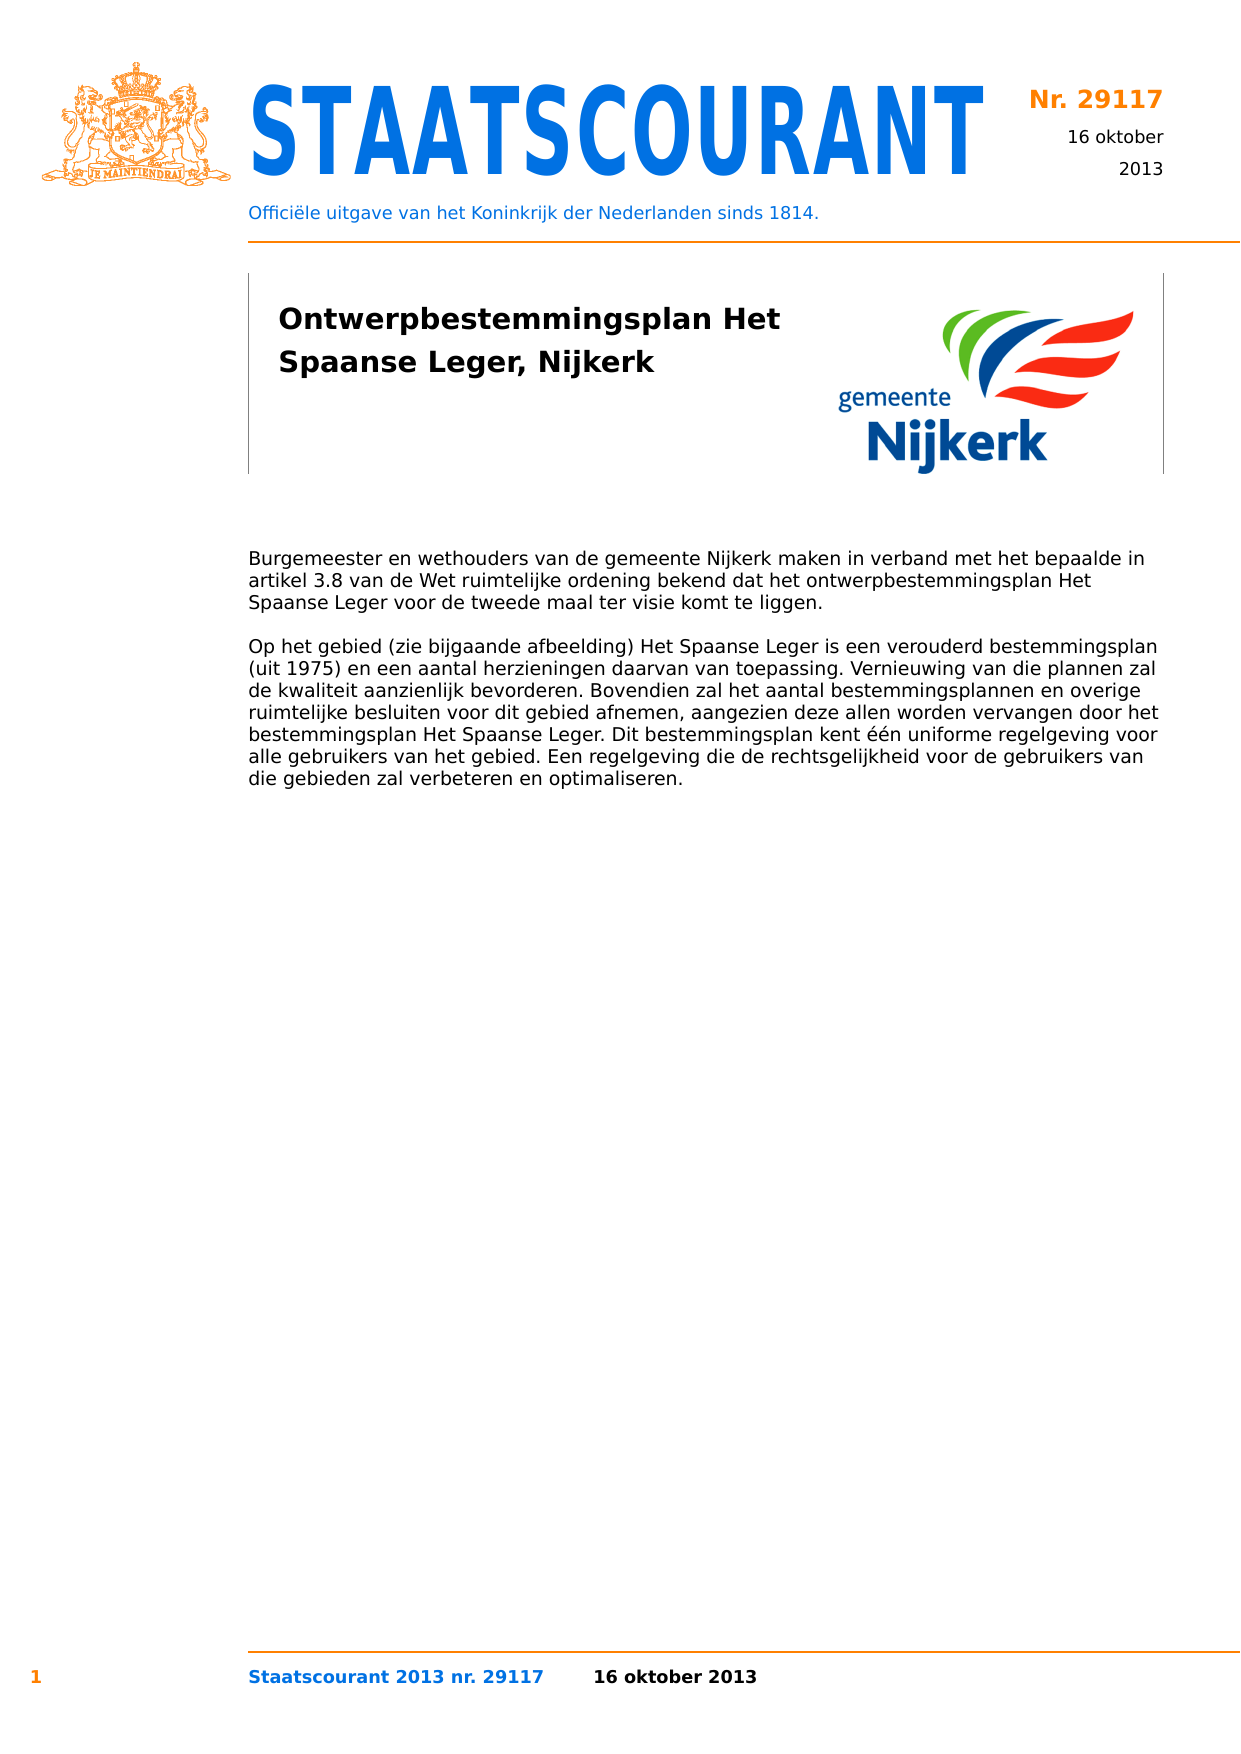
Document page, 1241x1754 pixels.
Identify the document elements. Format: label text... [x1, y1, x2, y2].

table_header [25, 62, 248, 241]
table_cell Officiële uitgave van het Koninkrijk der Nederlanden sinds 1814. [248, 203, 1240, 241]
table_header STAATSCOURANT [248, 62, 998, 203]
table_header Nr. 29117 [998, 62, 1240, 121]
text Burgemeester en wethouders van de gemeente Nijkerk maken in verband met het bepaalde in artikel 3.8 van de Wet ruimtelijke ordening bekend dat het ontwerpbestemmingsplan Het Spaanse Leger voor de tweede maal ter visie komt te liggen. [248, 548, 1163, 614]
text Op het gebied (zie bijgaande afbeelding) Het Spaanse Leger is een verouderd bestemmingsplan (uit 1975) en een aantal herzieningen daarvan van toepassing. Vernieuwing van die plannen zal de kwaliteit aanzienlijk bevorderen. Bovendien zal het aantal bestemmingsplannen en overige ruimtelijke besluiten voor dit gebied afnemen, aangezien deze allen worden vervangen door het bestemmingsplan Het Spaanse Leger. Dit bestemmingsplan kent één uniforme regelgeving voor alle gebruikers van het gebied. Een regelgeving die de rechtsgelijkheid voor de gebruikers van die gebieden zal verbeteren en optimaliseren. [248, 636, 1163, 789]
picture [838, 302, 1134, 474]
subtitle Ontwerpbestemmingsplan Het Spaanse Leger, Nijkerk [249, 273, 1163, 474]
picture [41, 62, 231, 186]
table_cell 16 oktober [998, 121, 1240, 153]
table_cell 2013 [998, 153, 1240, 203]
